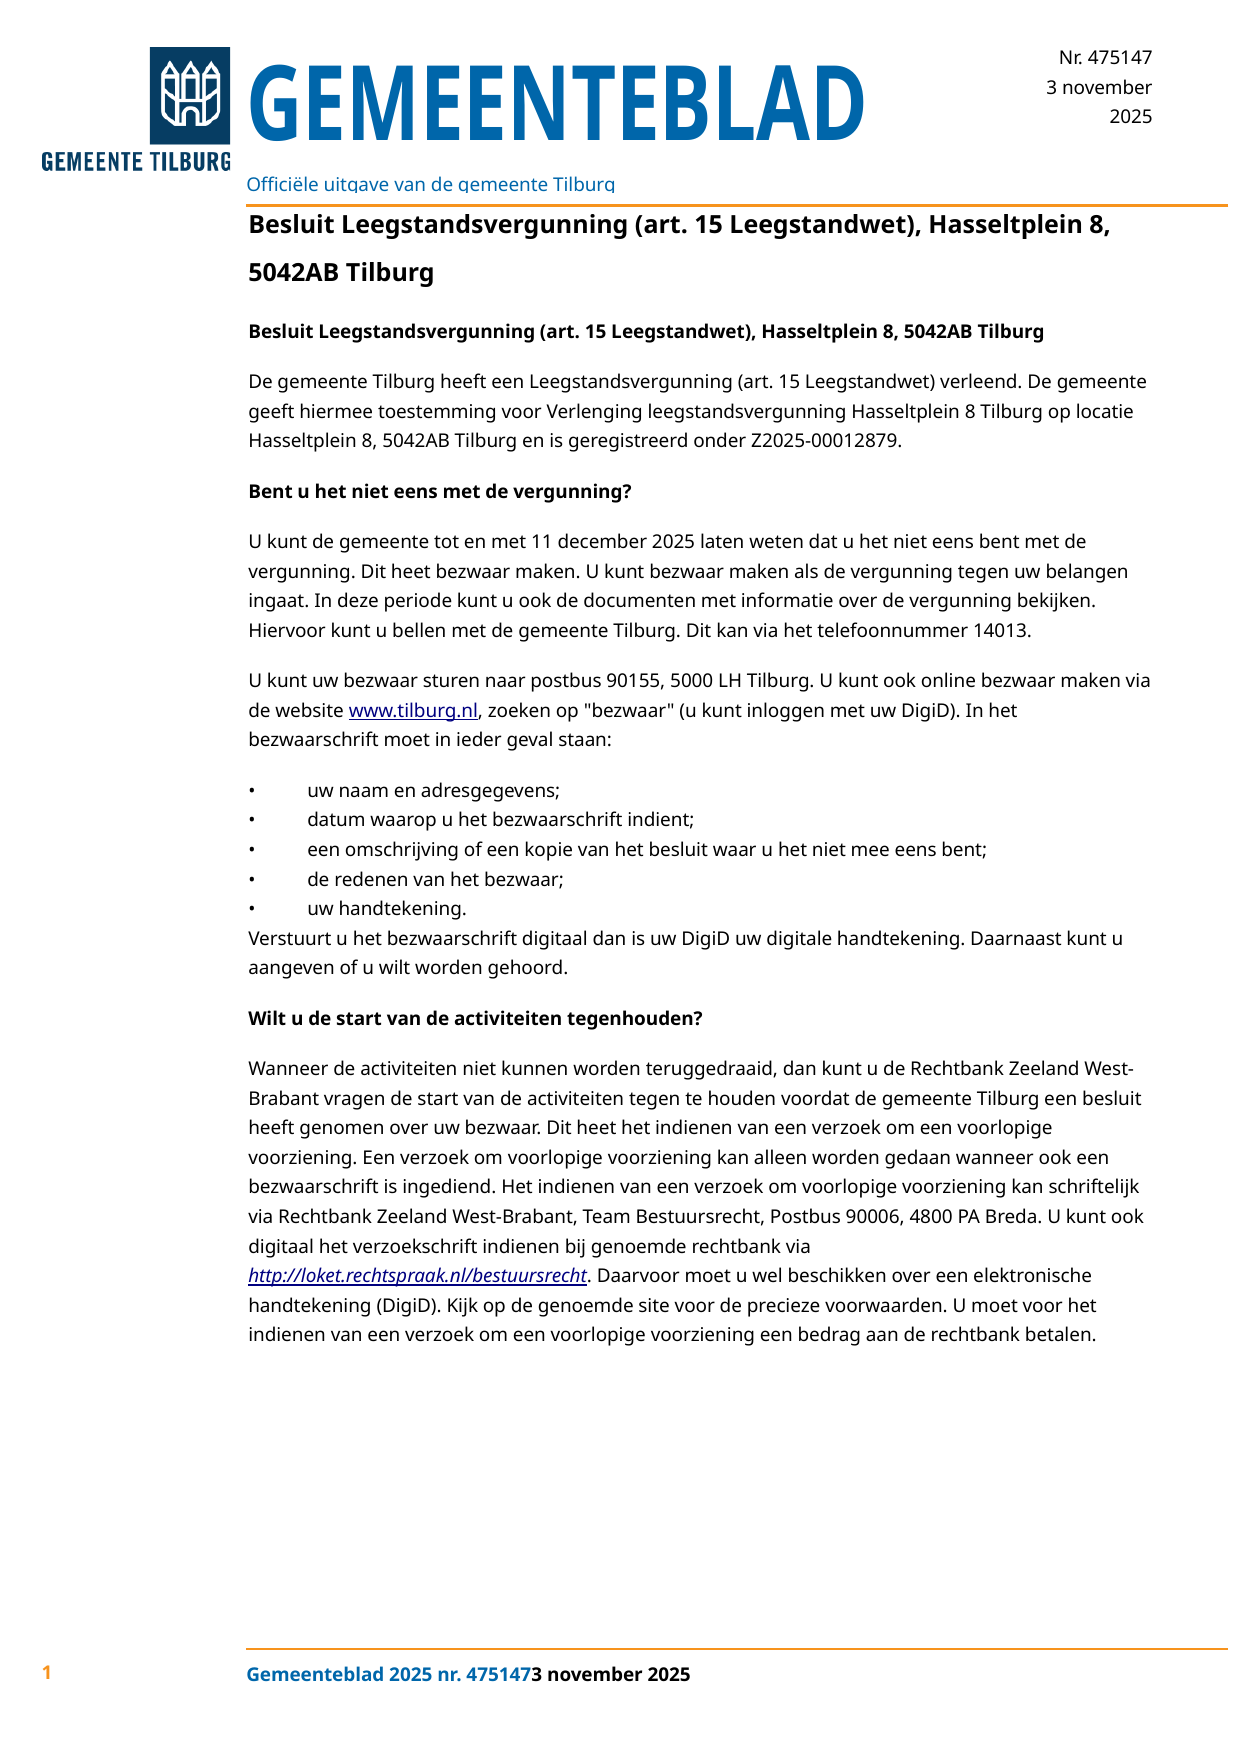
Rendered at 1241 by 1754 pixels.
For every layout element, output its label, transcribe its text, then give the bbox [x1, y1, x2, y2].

text Besluit Leegstandsvergunning (art. 15 Leegstandwet), Hasseltplein 8, 5042AB Tilburg [248, 318, 1152, 344]
text U kunt uw bezwaar sturen naar postbus 90155, 5000 LH Tilburg. U kunt ook online bezwaar maken via de website www.tilburg.nl, zoeken op "bezwaar" (u kunt inloggen met uw DigiD). In het bezwaarschrift moet in ieder geval staan: [248, 667, 1152, 752]
text Besluit Leegstandsvergunning (art. 15 Leegstandwet), Hasseltplein 8, 5042AB Tilburg [248, 207, 1152, 288]
text Verstuurt u het bezwaarschrift digitaal dan is uw DigiD uw digitale handtekening. Daarnaast kunt u aangeven of u wilt worden gehoord. [248, 925, 1152, 980]
text U kunt de gemeente tot en met 11 december 2025 laten weten dat u het niet eens bent met de vergunning. Dit heet bezwaar maken. U kunt bezwaar maken als de vergunning tegen uw belangen ingaat. In deze periode kunt u ook de documenten met informatie over de vergunning bekijken. Hiervoor kunt u bellen met de gemeente Tilburg. Dit kan via het telefoonnummer 14013. [248, 528, 1152, 643]
list de redenen van het bezwaar; [248, 866, 1152, 892]
text De gemeente Tilburg heeft een Leegstandsvergunning (art. 15 Leegstandwet) verleend. De gemeente geeft hiermee toestemming voor Verlenging leegstandsvergunning Hasseltplein 8 Tilburg op locatie Hasseltplein 8, 5042AB Tilburg en is geregistreerd onder Z2025-00012879. [248, 368, 1152, 453]
list uw handtekening. [248, 895, 1152, 921]
text Wanneer de activiteiten niet kunnen worden teruggedraaid, dan kunt u de Rechtbank Zeeland West-Brabant vragen de start van de activiteiten tegen te houden voordat de gemeente Tilburg een besluit heeft genomen over uw bezwaar. Dit heet het indienen van een verzoek om een voorlopige voorziening. Een verzoek om voorlopige voorziening kan alleen worden gedaan wanneer ook een bezwaarschrift is ingediend. Het indienen van een verzoek om voorlopige voorziening kan schriftelijk via Rechtbank Zeeland West-Brabant, Team Bestuursrecht, Postbus 90006, 4800 PA Breda. U kunt ook digitaal het verzoekschrift indienen bij genoemde rechtbank via http://loket.rechtspraak.nl/bestuursrecht. Daarvoor moet u wel beschikken over een elektronische handtekening (DigiD). Kijk op de genoemde site voor de precieze voorwaarden. U moet voor het indienen van een verzoek om een voorlopige voorziening een bedrag aan de rechtbank betalen. [248, 1055, 1152, 1347]
text Bent u het niet eens met de vergunning? [248, 478, 1152, 504]
list uw naam en adresgegevens; [248, 777, 1152, 803]
picture [41, 47, 231, 172]
list datum waarop u het bezwaarschrift indient; [248, 807, 1152, 832]
text Wilt u de start van de activiteiten tegenhouden? [248, 1005, 1152, 1031]
list een omschrijving of een kopie van het besluit waar u het niet mee eens bent; [248, 836, 1152, 862]
